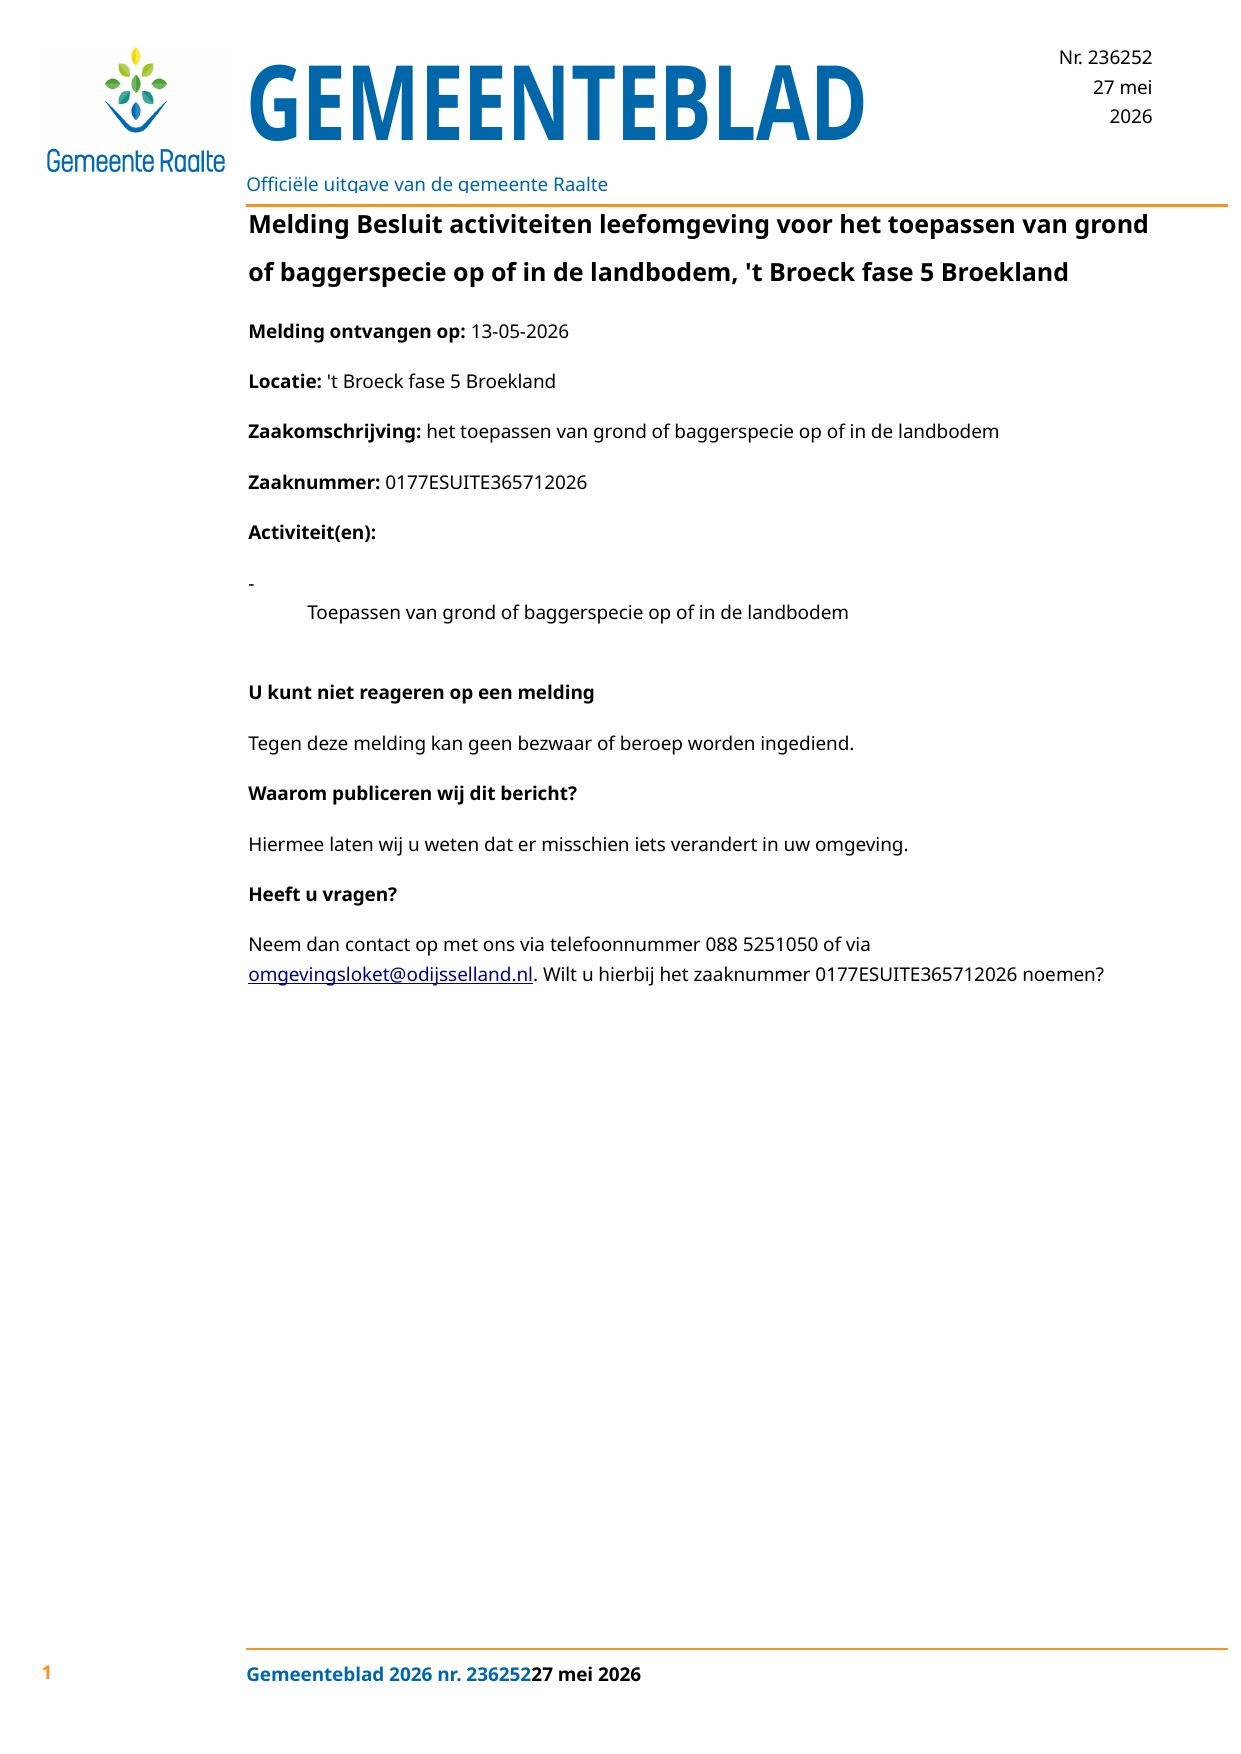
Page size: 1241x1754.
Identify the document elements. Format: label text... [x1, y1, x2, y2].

text Melding ontvangen op: 13-05-2026 [248, 318, 1152, 344]
list Toepassen van grond of baggerspecie op of in de landbodem [248, 599, 1152, 625]
text Zaaknummer: 0177ESUITE365712026 [248, 469, 1152, 495]
picture [41, 47, 231, 172]
text Neem dan contact op met ons via telefoonnummer 088 5251050 of via omgevingsloket@odijsselland.nl. Wilt u hierbij het zaaknummer 0177ESUITE365712026 noemen? [248, 932, 1152, 987]
text Hiermee laten wij u weten dat er misschien iets verandert in uw omgeving. [248, 831, 1152, 857]
text Heeft u vragen? [248, 881, 1152, 907]
text Activiteit(en): [248, 519, 1152, 545]
text Locatie: 't Broeck fase 5 Broekland [248, 368, 1152, 394]
text U kunt niet reageren op een melding [248, 679, 1152, 705]
text Zaakomschrijving: het toepassen van grond of baggerspecie op of in de landbodem [248, 419, 1152, 444]
text Waarom publiceren wij dit bericht? [248, 780, 1152, 806]
text Tegen deze melding kan geen bezwaar of beroep worden ingediend. [248, 730, 1152, 756]
text Melding Besluit activiteiten leefomgeving voor het toepassen van grond of baggerspecie op of in de landbodem, 't Broeck fase 5 Broekland [248, 207, 1152, 288]
